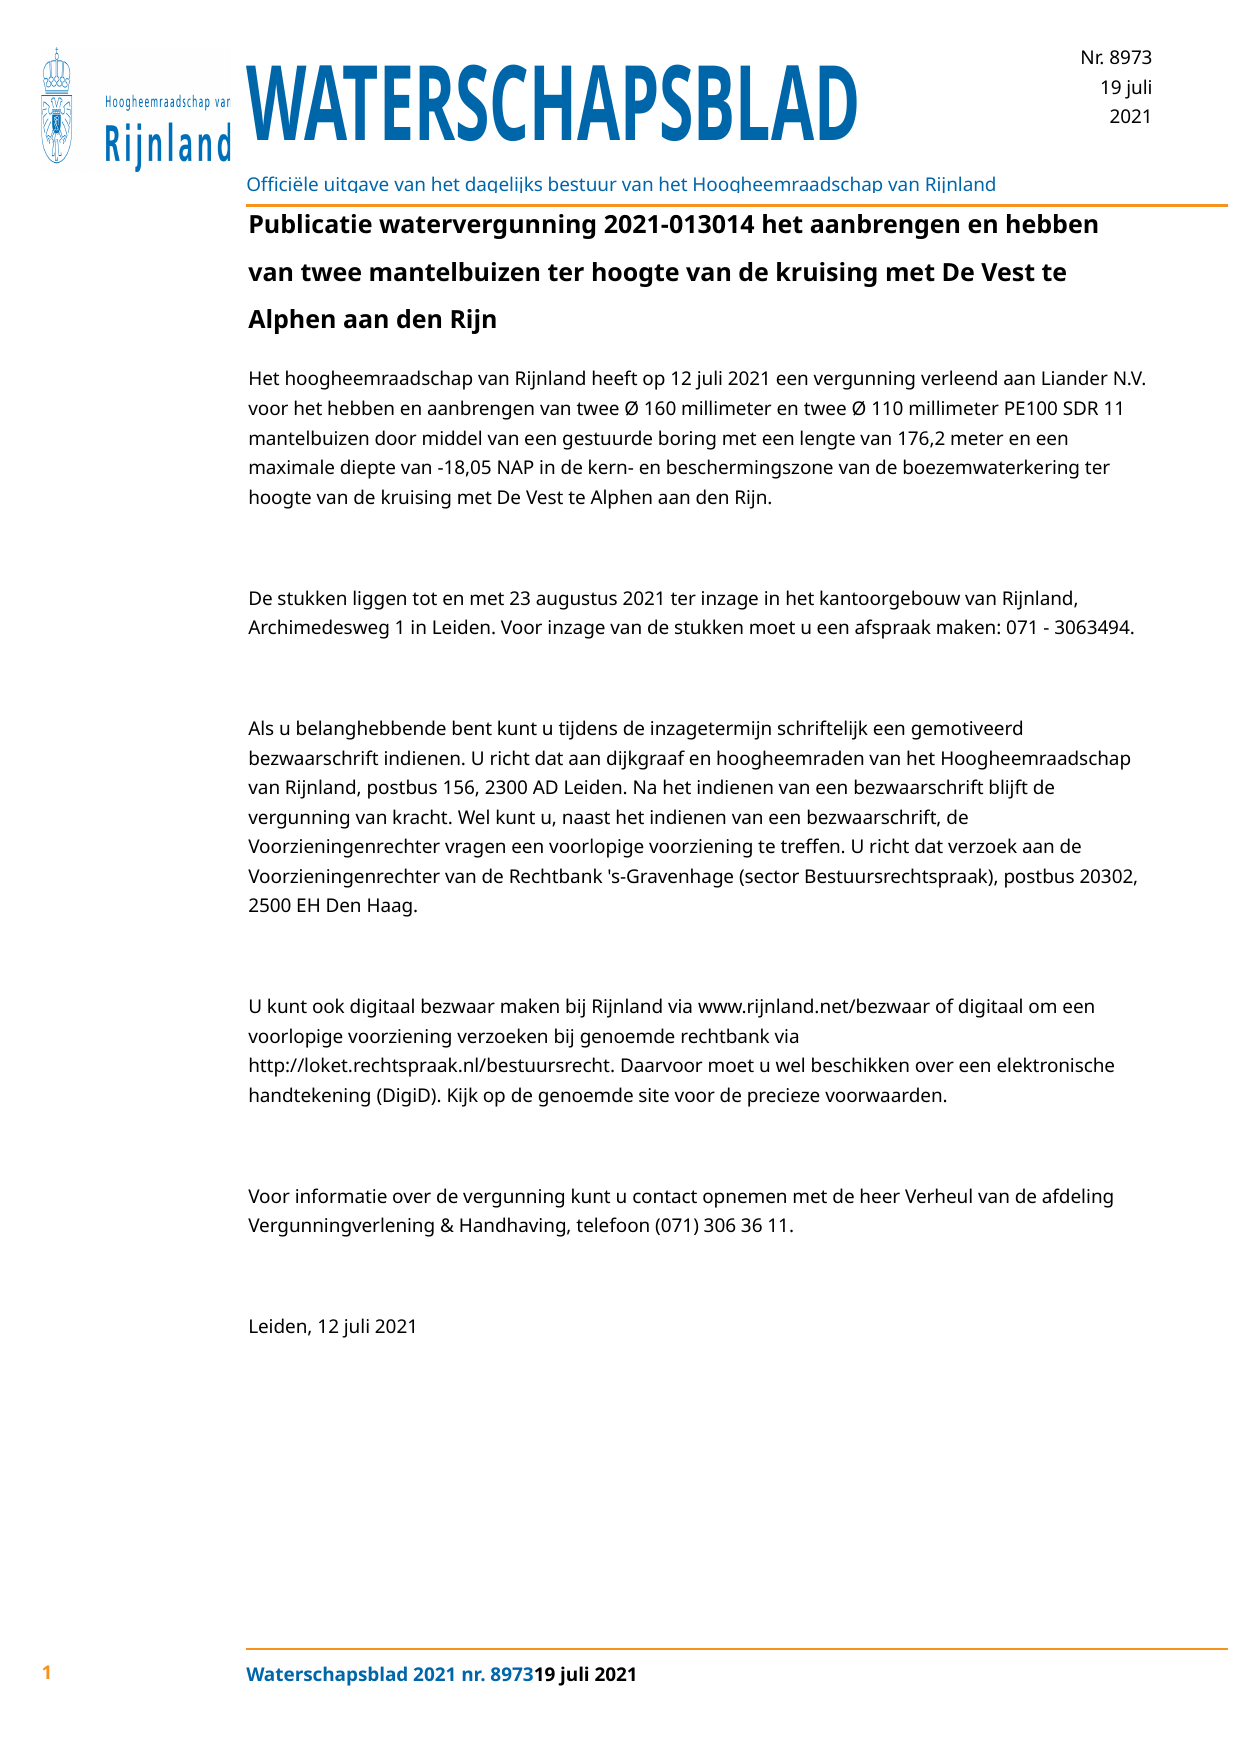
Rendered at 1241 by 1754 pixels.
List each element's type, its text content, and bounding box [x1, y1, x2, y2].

text Als u belanghebbende bent kunt u tijdens de inzagetermijn schriftelijk een gemotiveerd bezwaarschrift indienen. U richt dat aan dijkgraaf en hoogheemraden van het Hoogheemraadschap van Rijnland, postbus 156, 2300 AD Leiden. Na het indienen van een bezwaarschrift blijft de vergunning van kracht. Wel kunt u, naast het indienen van een bezwaarschrift, de Voorzieningenrechter vragen een voorlopige voorziening te treffen. U richt dat verzoek aan de Voorzieningenrechter van de Rechtbank 's-Gravenhage (sector Bestuursrechtspraak), postbus 20302, 2500 EH Den Haag. [248, 715, 1152, 918]
text De stukken liggen tot en met 23 augustus 2021 ter inzage in het kantoorgebouw van Rijnland, Archimedesweg 1 in Leiden. Voor inzage van de stukken moet u een afspraak maken: 071 - 3063494. [248, 585, 1152, 640]
text Het hoogheemraadschap van Rijnland heeft op 12 juli 2021 een vergunning verleend aan Liander N.V. voor het hebben en aanbrengen van twee Ø 160 millimeter en twee Ø 110 millimeter PE100 SDR 11 mantelbuizen door middel van een gestuurde boring met een lengte van 176,2 meter en een maximale diepte van -18,05 NAP in de kern- en beschermingszone van de boezemwaterkering ter hoogte van de kruising met De Vest te Alphen aan den Rijn. [248, 366, 1152, 509]
text Publicatie watervergunning 2021-013014 het aanbrengen en hebben van twee mantelbuizen ter hoogte van de kruising met De Vest te Alphen aan den Rijn [248, 207, 1152, 336]
text Leiden, 12 juli 2021 [248, 1313, 1152, 1339]
picture [41, 47, 231, 172]
text U kunt ook digitaal bezwaar maken bij Rijnland via www.rijnland.net/bezwaar of digitaal om een voorlopige voorziening verzoeken bij genoemde rechtbank via http://loket.rechtspraak.nl/bestuursrecht. Daarvoor moet u wel beschikken over een elektronische handtekening (DigiD). Kijk op de genoemde site voor de precieze voorwaarden. [248, 993, 1152, 1108]
text Voor informatie over de vergunning kunt u contact opnemen met de heer Verheul van de afdeling Vergunningverlening & Handhaving, telefoon (071) 306 36 11. [248, 1183, 1152, 1238]
